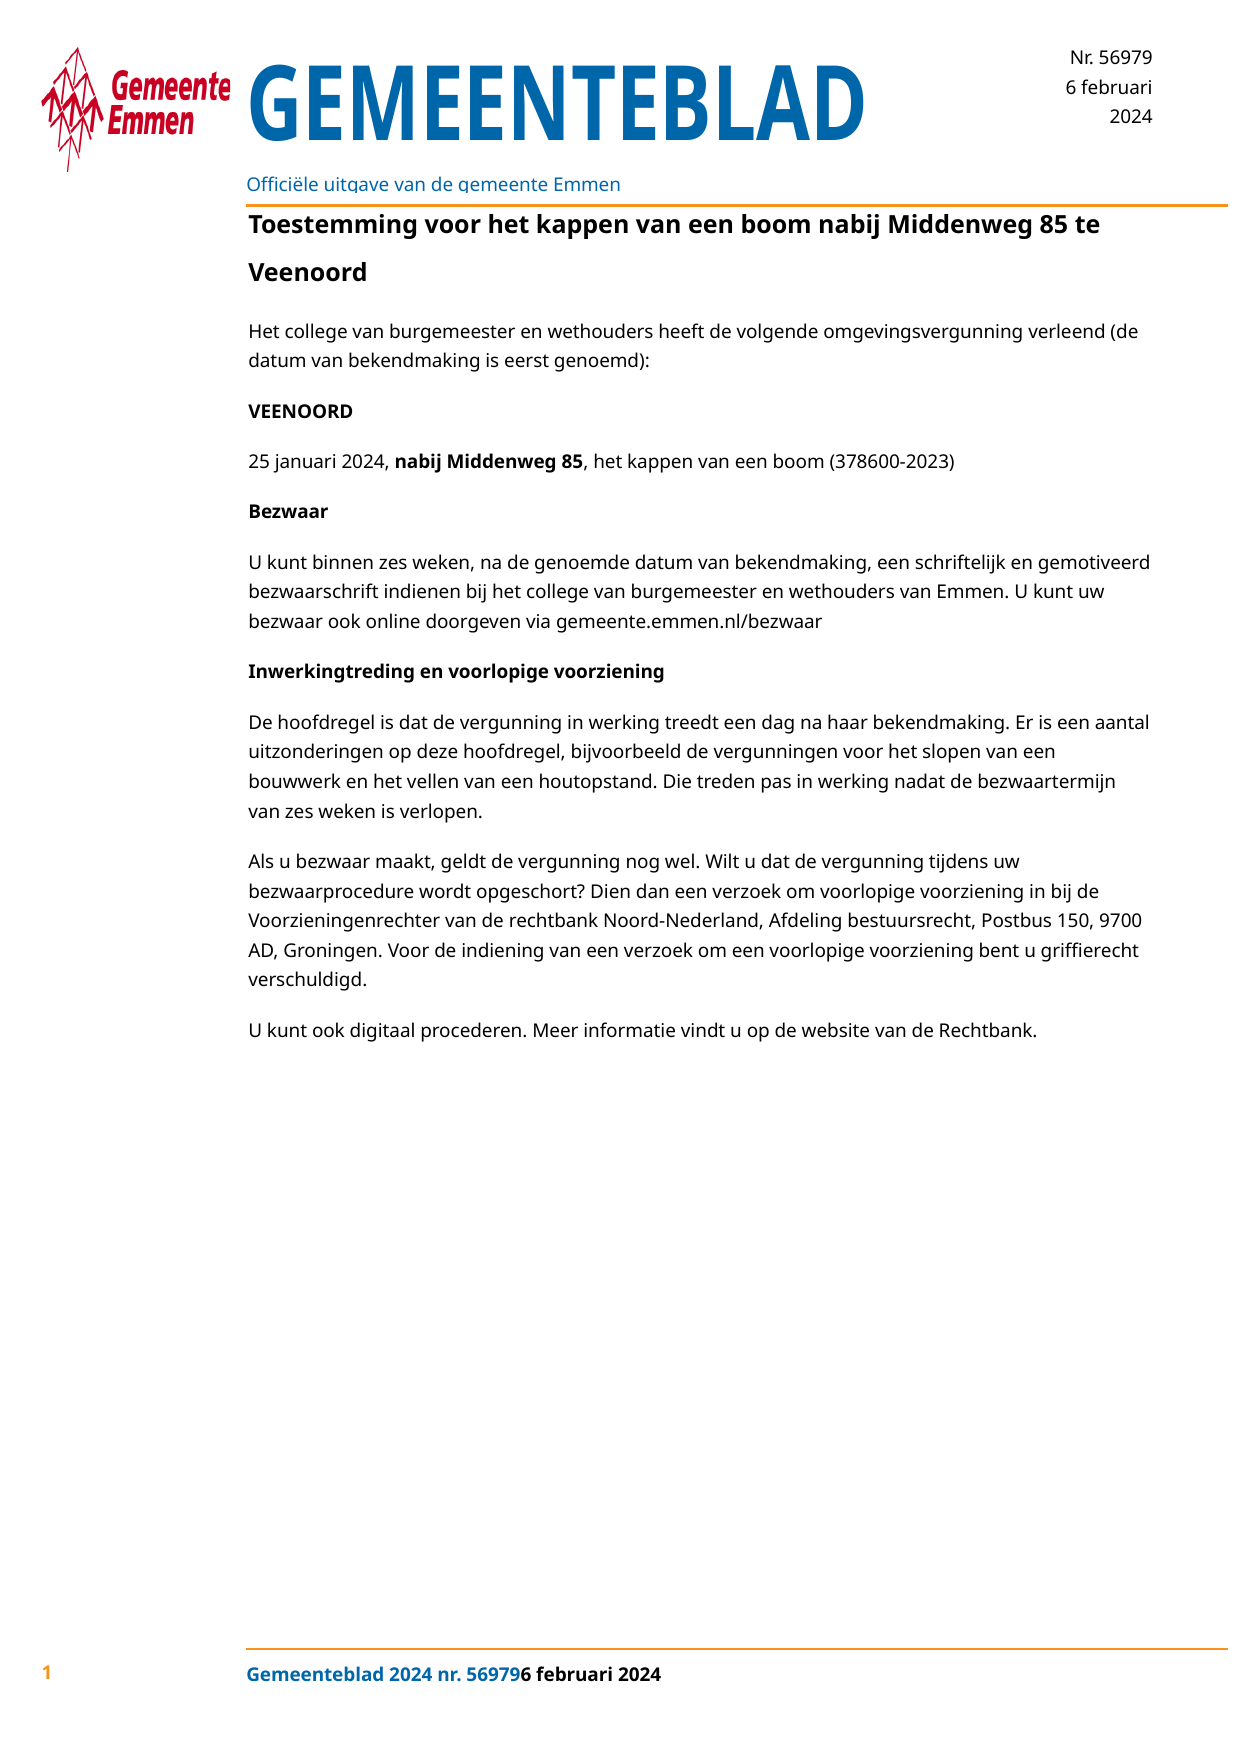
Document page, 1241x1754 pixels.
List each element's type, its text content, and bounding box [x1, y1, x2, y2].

text Bezwaar [248, 499, 1152, 524]
text Toestemming voor het kappen van een boom nabij Middenweg 85 te Veenoord [248, 207, 1152, 288]
text Inwerkingtreding en voorlopige voorziening [248, 659, 1152, 684]
text Het college van burgemeester en wethouders heeft de volgende omgevingsvergunning verleend (de datum van bekendmaking is eerst genoemd): [248, 318, 1152, 373]
text 25 januari 2024, nabij Middenweg 85, het kappen van een boom (378600-2023) [248, 448, 1152, 474]
text De hoofdregel is dat de vergunning in werking treedt een dag na haar bekendmaking. Er is een aantal uitzonderingen op deze hoofdregel, bijvoorbeeld de vergunningen voor het slopen van een bouwwerk en het vellen van een houtopstand. Die treden pas in werking nadat de bezwaartermijn van zes weken is verlopen. [248, 709, 1152, 824]
text U kunt binnen zes weken, na de genoemde datum van bekendmaking, een schriftelijk en gemotiveerd bezwaarschrift indienen bij het college van burgemeester en wethouders van Emmen. U kunt uw bezwaar ook online doorgeven via gemeente.emmen.nl/bezwaar [248, 549, 1152, 634]
picture [41, 47, 231, 172]
text VEENOORD [248, 398, 1152, 424]
text U kunt ook digitaal procederen. Meer informatie vindt u op de website van de Rechtbank. [248, 1017, 1152, 1043]
text Als u bezwaar maakt, geldt de vergunning nog wel. Wilt u dat de vergunning tijdens uw bezwaarprocedure wordt opgeschort? Dien dan een verzoek om voorlopige voorziening in bij de Voorzieningenrechter van de rechtbank Noord-Nederland, Afdeling bestuursrecht, Postbus 150, 9700 AD, Groningen. Voor de indiening van een verzoek om een voorlopige voorziening bent u griffierecht verschuldigd. [248, 848, 1152, 992]
